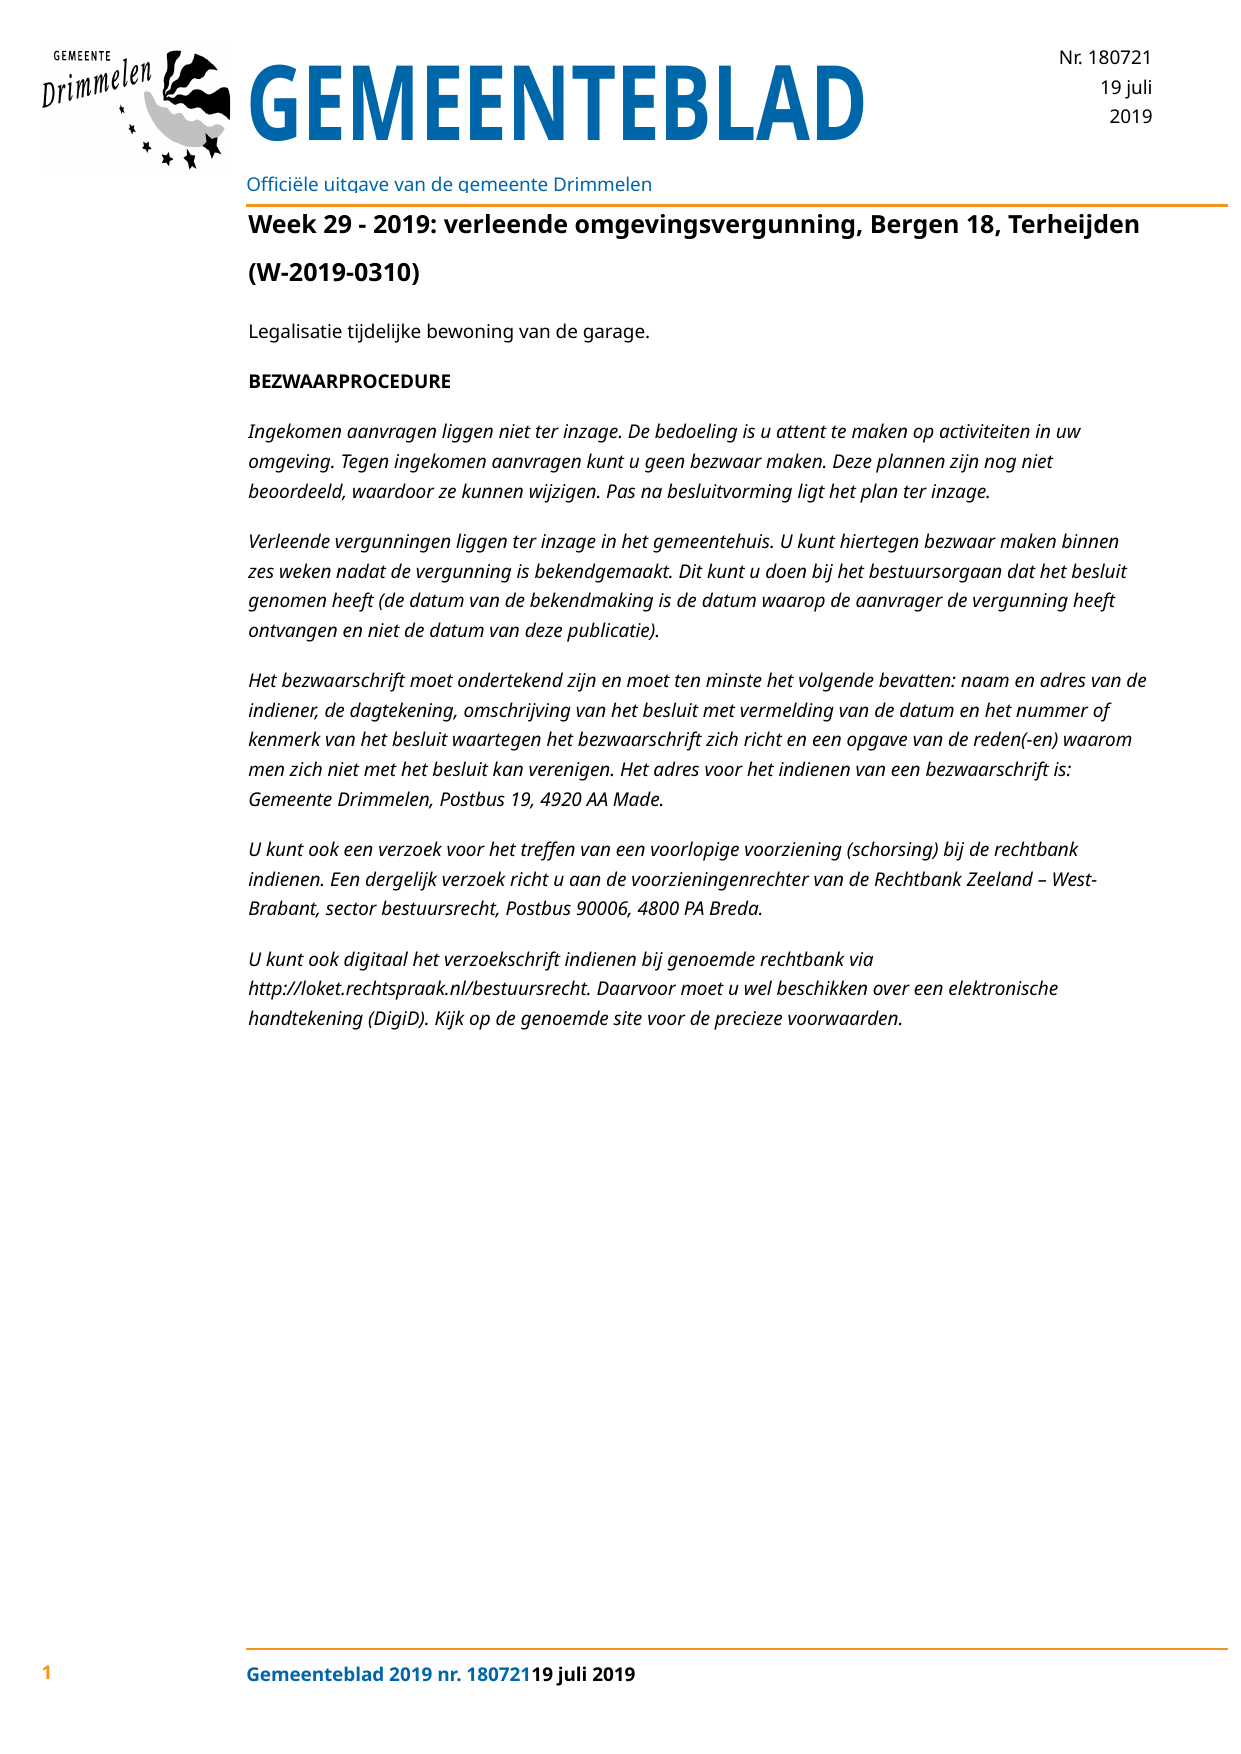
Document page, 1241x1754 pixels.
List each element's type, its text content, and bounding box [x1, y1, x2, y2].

text Ingekomen aanvragen liggen niet ter inzage. De bedoeling is u attent te maken op activiteiten in uw omgeving. Tegen ingekomen aanvragen kunt u geen bezwaar maken. Deze plannen zijn nog niet beoordeeld, waardoor ze kunnen wijzigen. Pas na besluitvorming ligt het plan ter inzage. [248, 419, 1152, 504]
picture [41, 47, 231, 172]
text Legalisatie tijdelijke bewoning van de garage. [248, 318, 1152, 344]
text U kunt ook digitaal het verzoekschrift indienen bij genoemde rechtbank via http://loket.rechtspraak.nl/bestuursrecht. Daarvoor moet u wel beschikken over een elektronische handtekening (DigiD). Kijk op de genoemde site voor de precieze voorwaarden. [248, 946, 1152, 1031]
text Het bezwaarschrift moet ondertekend zijn en moet ten minste het volgende bevatten: naam en adres van de indiener, de dagtekening, omschrijving van het besluit met vermelding van de datum en het nummer of kenmerk van het besluit waartegen het bezwaarschrift zich richt en een opgave van de reden(-en) waarom men zich niet met het besluit kan verenigen. Het adres voor het indienen van een bezwaarschrift is: Gemeente Drimmelen, Postbus 19, 4920 AA Made. [248, 667, 1152, 812]
text BEZWAARPROCEDURE [248, 368, 1152, 394]
text U kunt ook een verzoek voor het treffen van een voorlopige voorziening (schorsing) bij de rechtbank indienen. Een dergelijk verzoek richt u aan de voorzieningenrechter van de Rechtbank Zeeland – West-Brabant, sector bestuursrecht, Postbus 90006, 4800 PA Breda. [248, 836, 1152, 921]
text Week 29 - 2019: verleende omgevingsvergunning, Bergen 18, Terheijden (W-2019-0310) [248, 207, 1152, 288]
text Verleende vergunningen liggen ter inzage in het gemeentehuis. U kunt hiertegen bezwaar maken binnen zes weken nadat de vergunning is bekendgemaakt. Dit kunt u doen bij het bestuursorgaan dat het besluit genomen heeft (de datum van de bekendmaking is de datum waarop de aanvrager de vergunning heeft ontvangen en niet de datum van deze publicatie). [248, 528, 1152, 643]
